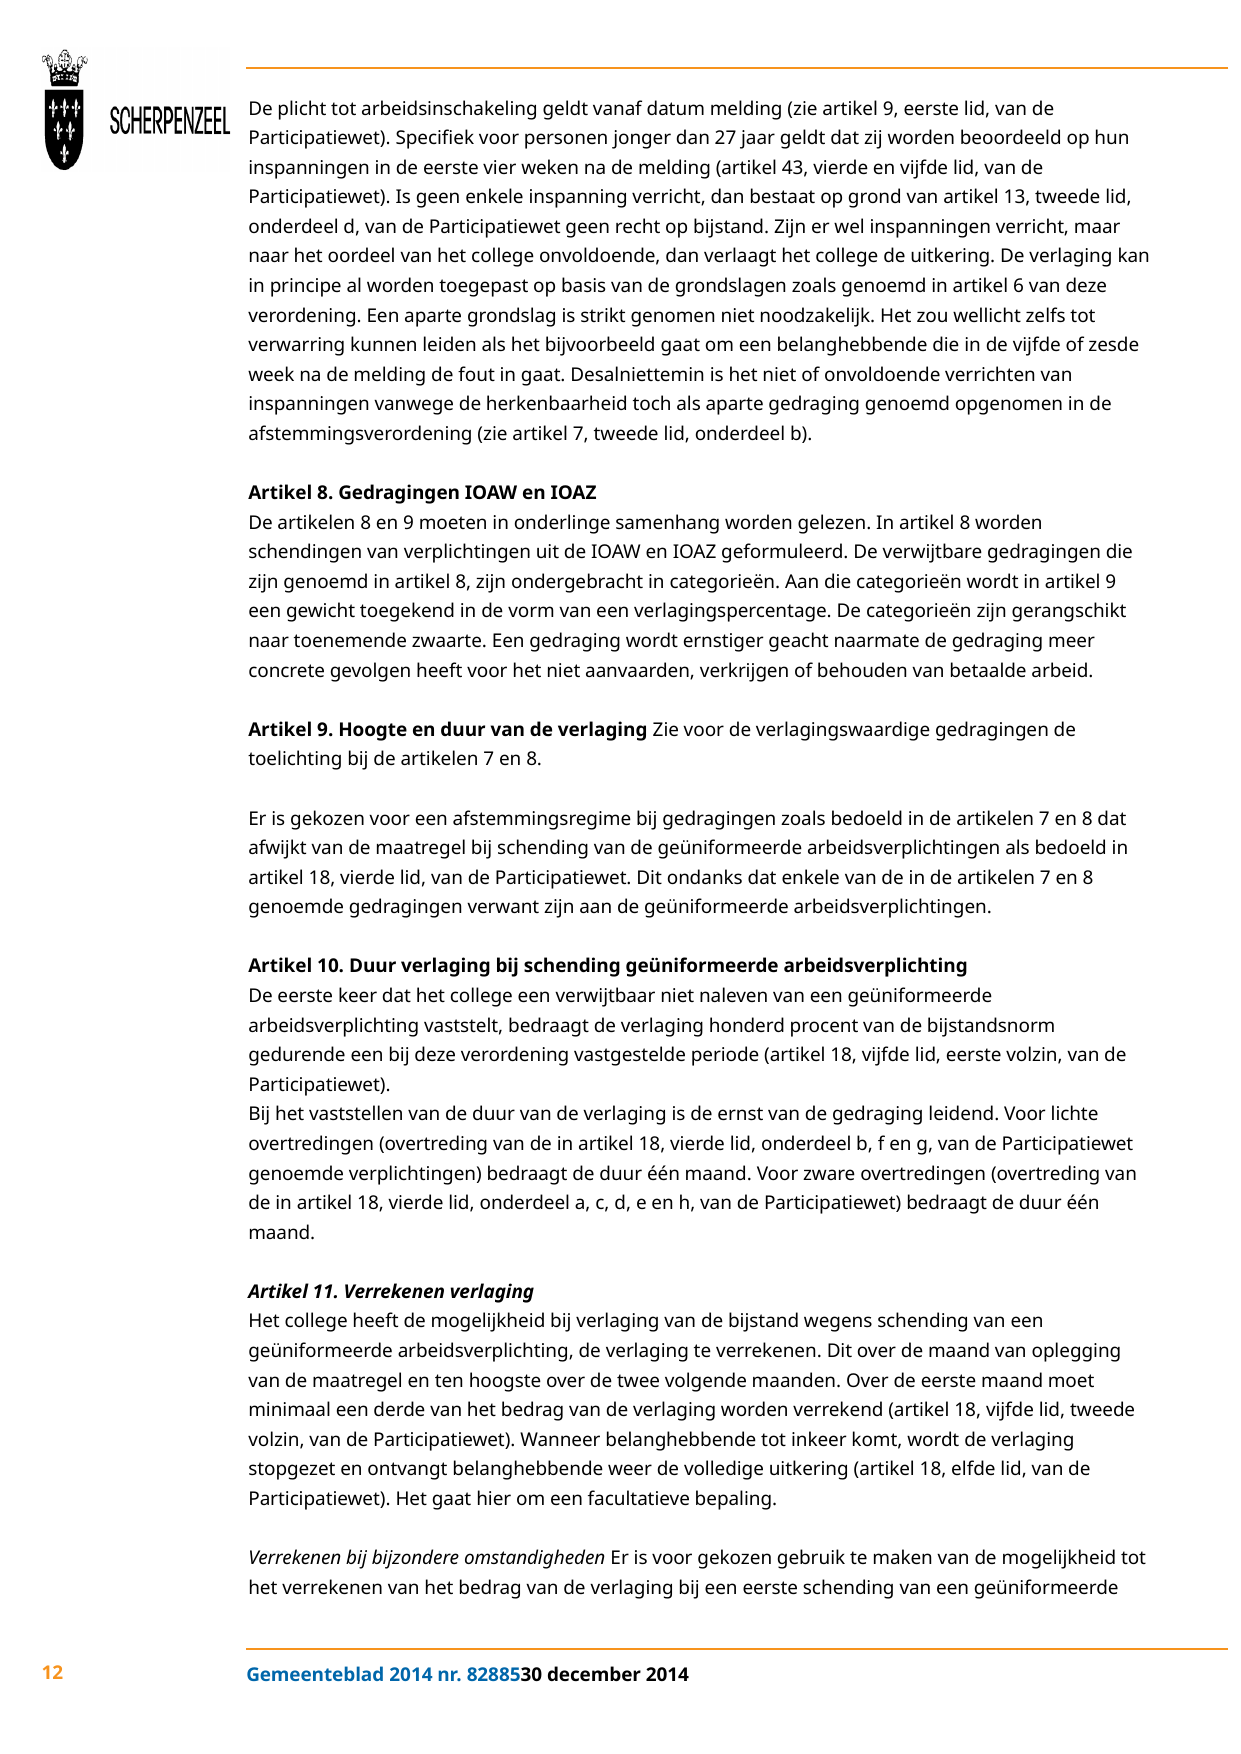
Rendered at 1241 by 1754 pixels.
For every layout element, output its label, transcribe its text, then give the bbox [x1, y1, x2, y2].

text Artikel 8. Gedragingen IOAW en IOAZ [248, 479, 1152, 505]
text De artikelen 8 en 9 moeten in onderlinge samenhang worden gelezen. In artikel 8 worden schendingen van verplichtingen uit de IOAW en IOAZ geformuleerd. De verwijtbare gedragingen die zijn genoemd in artikel 8, zijn ondergebracht in categorieën. Aan die categorieën wordt in artikel 9 een gewicht toegekend in de vorm van een verlagingspercentage. De categorieën zijn gerangschikt naar toenemende zwaarte. Een gedraging wordt ernstiger geacht naarmate de gedraging meer concrete gevolgen heeft voor het niet aanvaarden, verkrijgen of behouden van betaalde arbeid. [248, 509, 1152, 683]
text De plicht tot arbeidsinschakeling geldt vanaf datum melding (zie artikel 9, eerste lid, van de Participatiewet). Specifiek voor personen jonger dan 27 jaar geldt dat zij worden beoordeeld op hun inspanningen in de eerste vier weken na de melding (artikel 43, vierde en vijfde lid, van de Participatiewet). Is geen enkele inspanning verricht, dan bestaat op grond van artikel 13, tweede lid, onderdeel d, van de Participatiewet geen recht op bijstand. Zijn er wel inspanningen verricht, maar naar het oordeel van het college onvoldoende, dan verlaagt het college de uitkering. De verlaging kan in principe al worden toegepast op basis van de grondslagen zoals genoemd in artikel 6 van deze verordening. Een aparte grondslag is strikt genomen niet noodzakelijk. Het zou wellicht zelfs tot verwarring kunnen leiden als het bijvoorbeeld gaat om een belanghebbende die in de vijfde of zesde week na de melding de fout in gaat. Desalniettemin is het niet of onvoldoende verrichten van inspanningen vanwege de herkenbaarheid toch als aparte gedraging genoemd opgenomen in de afstemmingsverordening (zie artikel 7, tweede lid, onderdeel b). [248, 95, 1152, 446]
text Artikel 9. Hoogte en duur van de verlaging Zie voor de verlagingswaardige gedragingen de toelichting bij de artikelen 7 en 8. [248, 716, 1152, 771]
text Bij het vaststellen van de duur van de verlaging is de ernst van de gedraging leidend. Voor lichte overtredingen (overtreding van de in artikel 18, vierde lid, onderdeel b, f en g, van de Participatiewet genoemde verplichtingen) bedraagt de duur één maand. Voor zware overtredingen (overtreding van de in artikel 18, vierde lid, onderdeel a, c, d, e en h, van de Participatiewet) bedraagt de duur één maand. [248, 1101, 1152, 1245]
text Verrekenen bij bijzondere omstandigheden Er is voor gekozen gebruik te maken van de mogelijkheid tot het verrekenen van het bedrag van de verlaging bij een eerste schending van een geüniformeerde [248, 1544, 1152, 1600]
picture [41, 47, 231, 172]
text Artikel 10. Duur verlaging bij schending geüniformeerde arbeidsverplichting [248, 953, 1152, 978]
text De eerste keer dat het college een verwijtbaar niet naleven van een geüniformeerde arbeidsverplichting vaststelt, bedraagt de verlaging honderd procent van de bijstandsnorm gedurende een bij deze verordening vastgestelde periode (artikel 18, vijfde lid, eerste volzin, van de Participatiewet). [248, 982, 1152, 1097]
text Het college heeft de mogelijkheid bij verlaging van de bijstand wegens schending van een geüniformeerde arbeidsverplichting, de verlaging te verrekenen. Dit over de maand van oplegging van de maatregel en ten hoogste over de twee volgende maanden. Over de eerste maand moet minimaal een derde van het bedrag van de verlaging worden verrekend (artikel 18, vijfde lid, tweede volzin, van de Participatiewet). Wanneer belanghebbende tot inkeer komt, wordt de verlaging stopgezet en ontvangt belanghebbende weer de volledige uitkering (artikel 18, elfde lid, van de Participatiewet). Het gaat hier om een facultatieve bepaling. [248, 1308, 1152, 1511]
text Er is gekozen voor een afstemmingsregime bij gedragingen zoals bedoeld in de artikelen 7 en 8 dat afwijkt van de maatregel bij schending van de geüniformeerde arbeidsverplichtingen als bedoeld in artikel 18, vierde lid, van de Participatiewet. Dit ondanks dat enkele van de in de artikelen 7 en 8 genoemde gedragingen verwant zijn aan de geüniformeerde arbeidsverplichtingen. [248, 805, 1152, 919]
text Artikel 11. Verrekenen verlaging [248, 1278, 1152, 1304]
